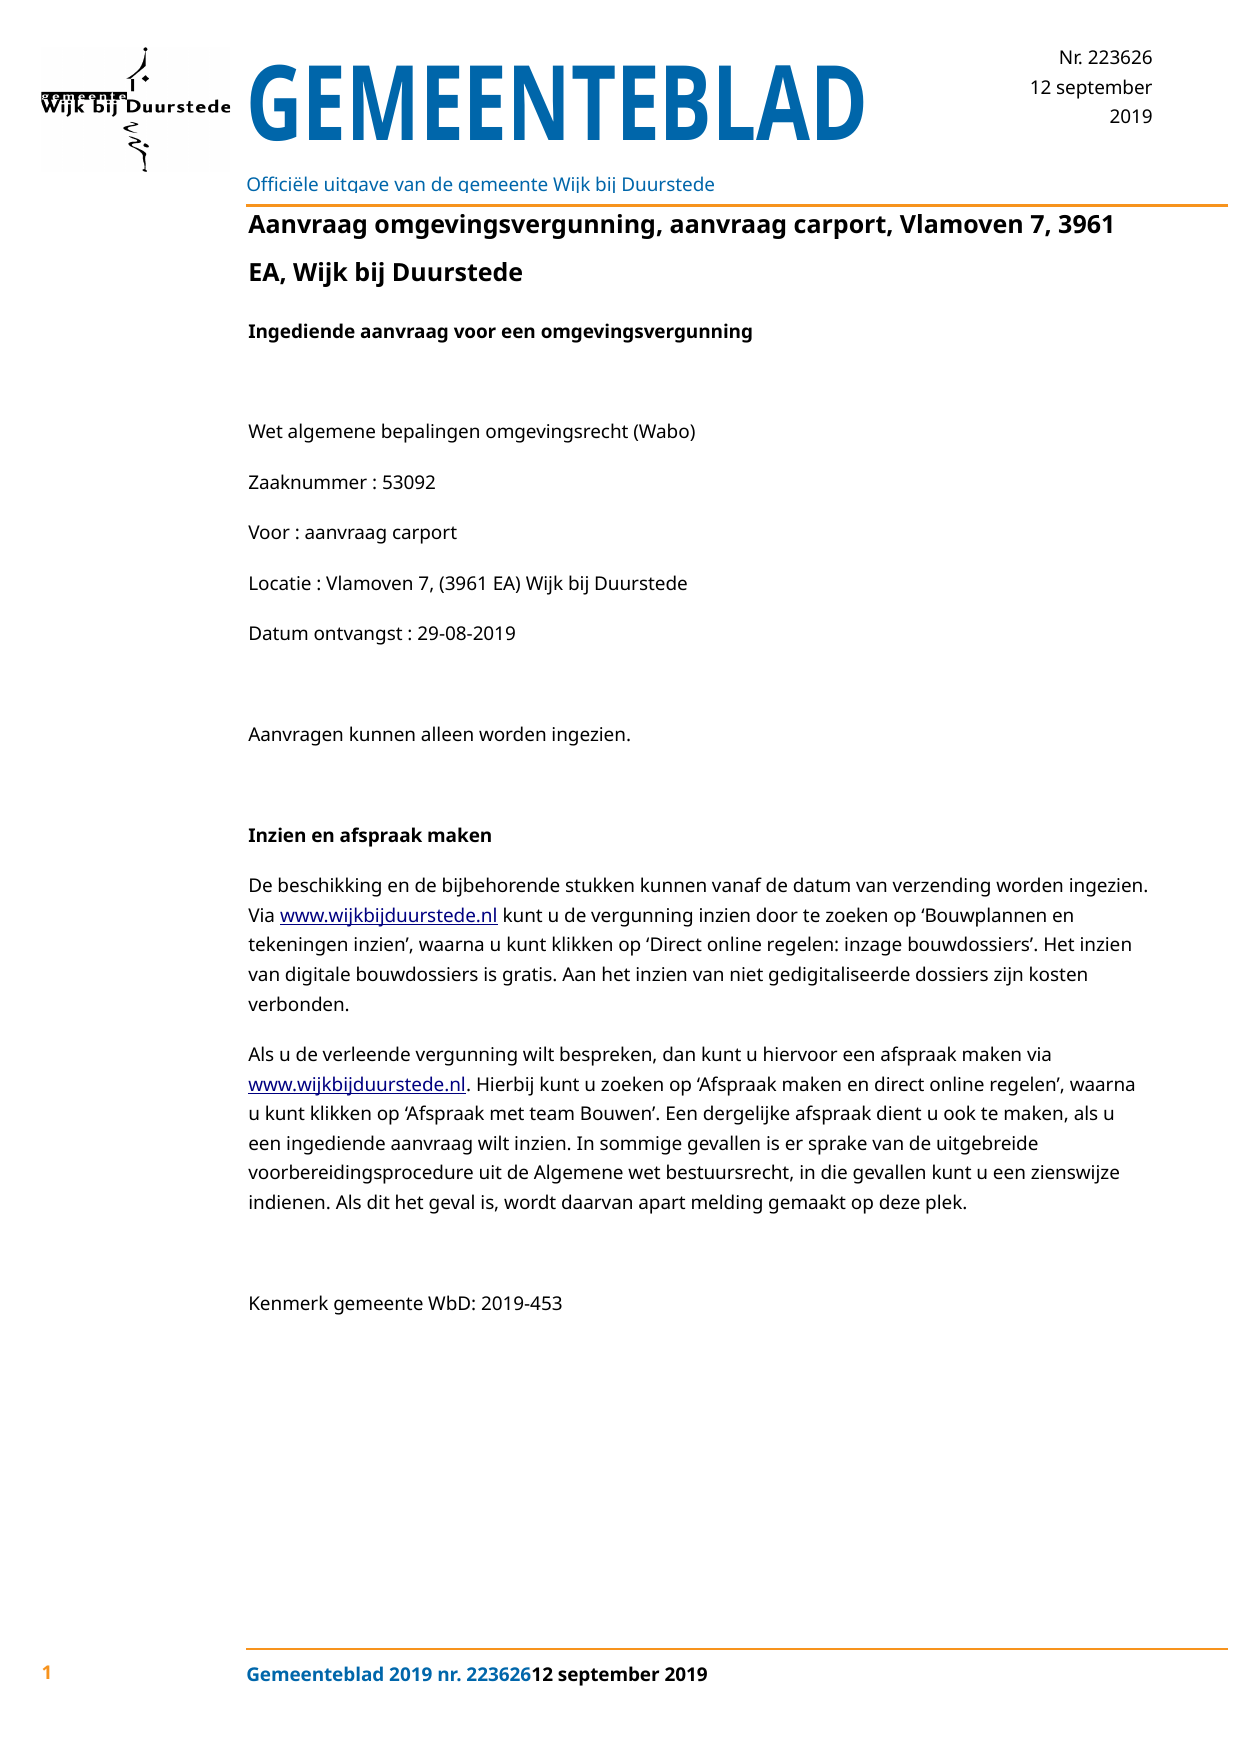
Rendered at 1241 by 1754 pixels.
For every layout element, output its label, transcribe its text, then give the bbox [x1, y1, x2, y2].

picture [41, 47, 231, 172]
text Wet algemene bepalingen omgevingsrecht (Wabo) [248, 419, 1152, 444]
text Inzien en afspraak maken [248, 822, 1152, 848]
text De beschikking en de bijbehorende stukken kunnen vanaf de datum van verzending worden ingezien. Via www.wijkbijduurstede.nl kunt u de vergunning inzien door te zoeken op ‘Bouwplannen en tekeningen inzien’, waarna u kunt klikken op ‘Direct online regelen: inzage bouwdossiers’. Het inzien van digitale bouwdossiers is gratis. Aan het inzien van niet gedigitaliseerde dossiers zijn kosten verbonden. [248, 872, 1152, 1017]
text Zaaknummer : 53092 [248, 469, 1152, 495]
text Aanvraag omgevingsvergunning, aanvraag carport, Vlamoven 7, 3961 EA, Wijk bij Duurstede [248, 207, 1152, 288]
text Als u de verleende vergunning wilt bespreken, dan kunt u hiervoor een afspraak maken via www.wijkbijduurstede.nl. Hierbij kunt u zoeken op ‘Afspraak maken en direct online regelen’, waarna u kunt klikken op ‘Afspraak met team Bouwen’. Een dergelijke afspraak dient u ook te maken, als u een ingediende aanvraag wilt inzien. In sommige gevallen is er sprake van de uitgebreide voorbereidingsprocedure uit de Algemene wet bestuursrecht, in die gevallen kunt u een zienswijze indienen. Als dit het geval is, wordt daarvan apart melding gemaakt op deze plek. [248, 1041, 1152, 1215]
text Datum ontvangst : 29-08-2019 [248, 620, 1152, 646]
text Voor : aanvraag carport [248, 519, 1152, 545]
text Aanvragen kunnen alleen worden ingezien. [248, 721, 1152, 747]
text Kenmerk gemeente WbD: 2019-453 [248, 1290, 1152, 1316]
text Ingediende aanvraag voor een omgevingsvergunning [248, 318, 1152, 344]
text Locatie : Vlamoven 7, (3961 EA) Wijk bij Duurstede [248, 570, 1152, 596]
